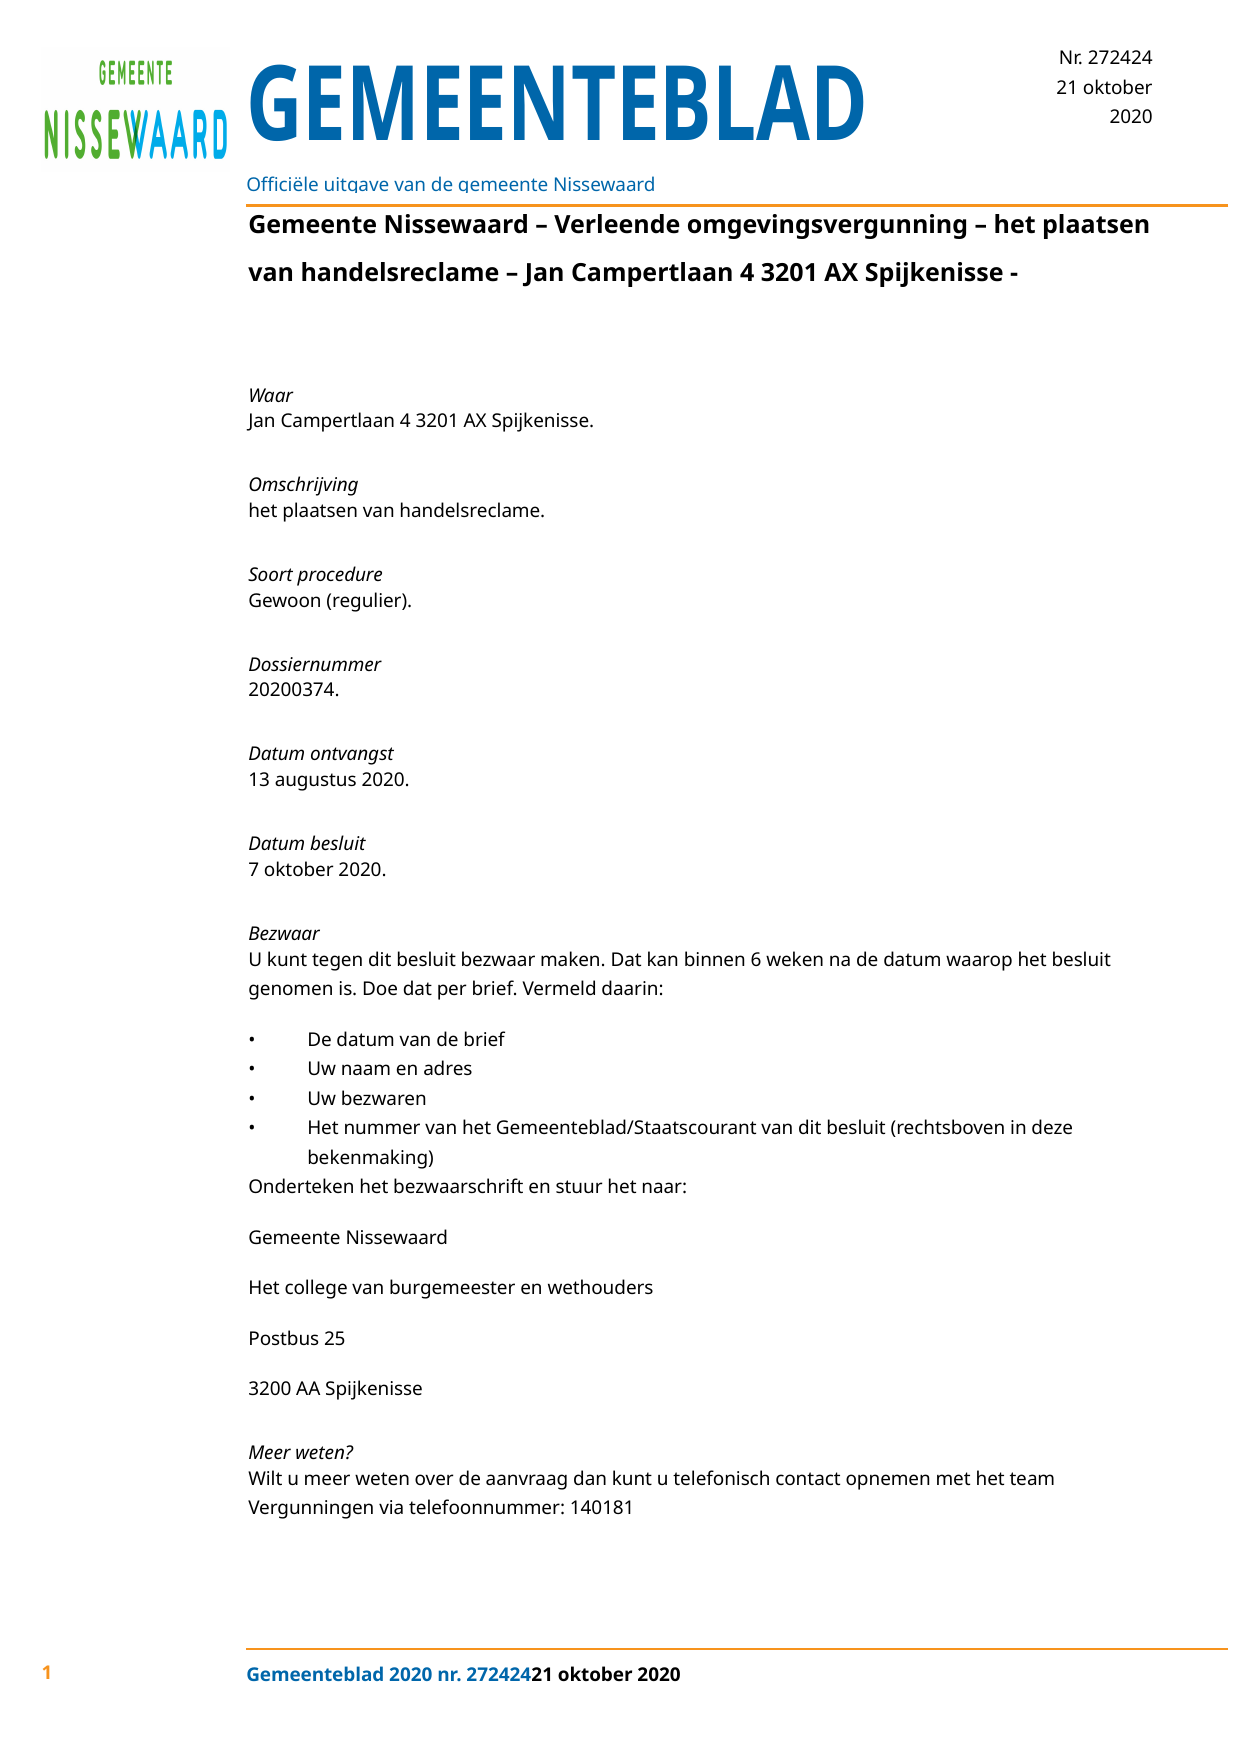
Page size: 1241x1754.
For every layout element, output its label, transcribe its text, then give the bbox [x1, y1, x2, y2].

text Gemeente Nissewaard – Verleende omgevingsvergunning – het plaatsen van handelsreclame – Jan Campertlaan 4 3201 AX Spijkenisse - [248, 207, 1152, 288]
text Waar [248, 382, 1152, 408]
text Onderteken het bezwaarschrift en stuur het naar: [248, 1174, 1152, 1199]
text Omschrijving [248, 472, 1152, 497]
text Dossiernummer [248, 651, 1152, 677]
text 13 augustus 2020. [248, 766, 1152, 792]
text 20200374. [248, 677, 1152, 702]
list De datum van de brief [248, 1026, 1152, 1051]
text Gewoon (regulier). [248, 587, 1152, 613]
text Gemeente Nissewaard [248, 1224, 1152, 1250]
text U kunt tegen dit besluit bezwaar maken. Dat kan binnen 6 weken na de datum waarop het besluit genomen is. Doe dat per brief. Vermeld daarin: [248, 946, 1152, 1001]
text het plaatsen van handelsreclame. [248, 497, 1152, 523]
list Het nummer van het Gemeenteblad/Staatscourant van dit besluit (rechtsboven in deze bekenmaking) [248, 1114, 1152, 1170]
picture [41, 47, 231, 172]
list Uw naam en adres [248, 1055, 1152, 1081]
list Uw bezwaren [248, 1085, 1152, 1111]
text Datum besluit [248, 830, 1152, 856]
text Jan Campertlaan 4 3201 AX Spijkenisse. [248, 408, 1152, 433]
text Postbus 25 [248, 1325, 1152, 1351]
text Het college van burgemeester en wethouders [248, 1274, 1152, 1300]
text 7 oktober 2020. [248, 856, 1152, 882]
text Meer weten? [248, 1439, 1152, 1465]
text Wilt u meer weten over de aanvraag dan kunt u telefonisch contact opnemen met het team Vergunningen via telefoonnummer: 140181 [248, 1465, 1152, 1520]
text Bezwaar [248, 920, 1152, 946]
text 3200 AA Spijkenisse [248, 1375, 1152, 1401]
text Soort procedure [248, 561, 1152, 587]
text Datum ontvangst [248, 741, 1152, 766]
